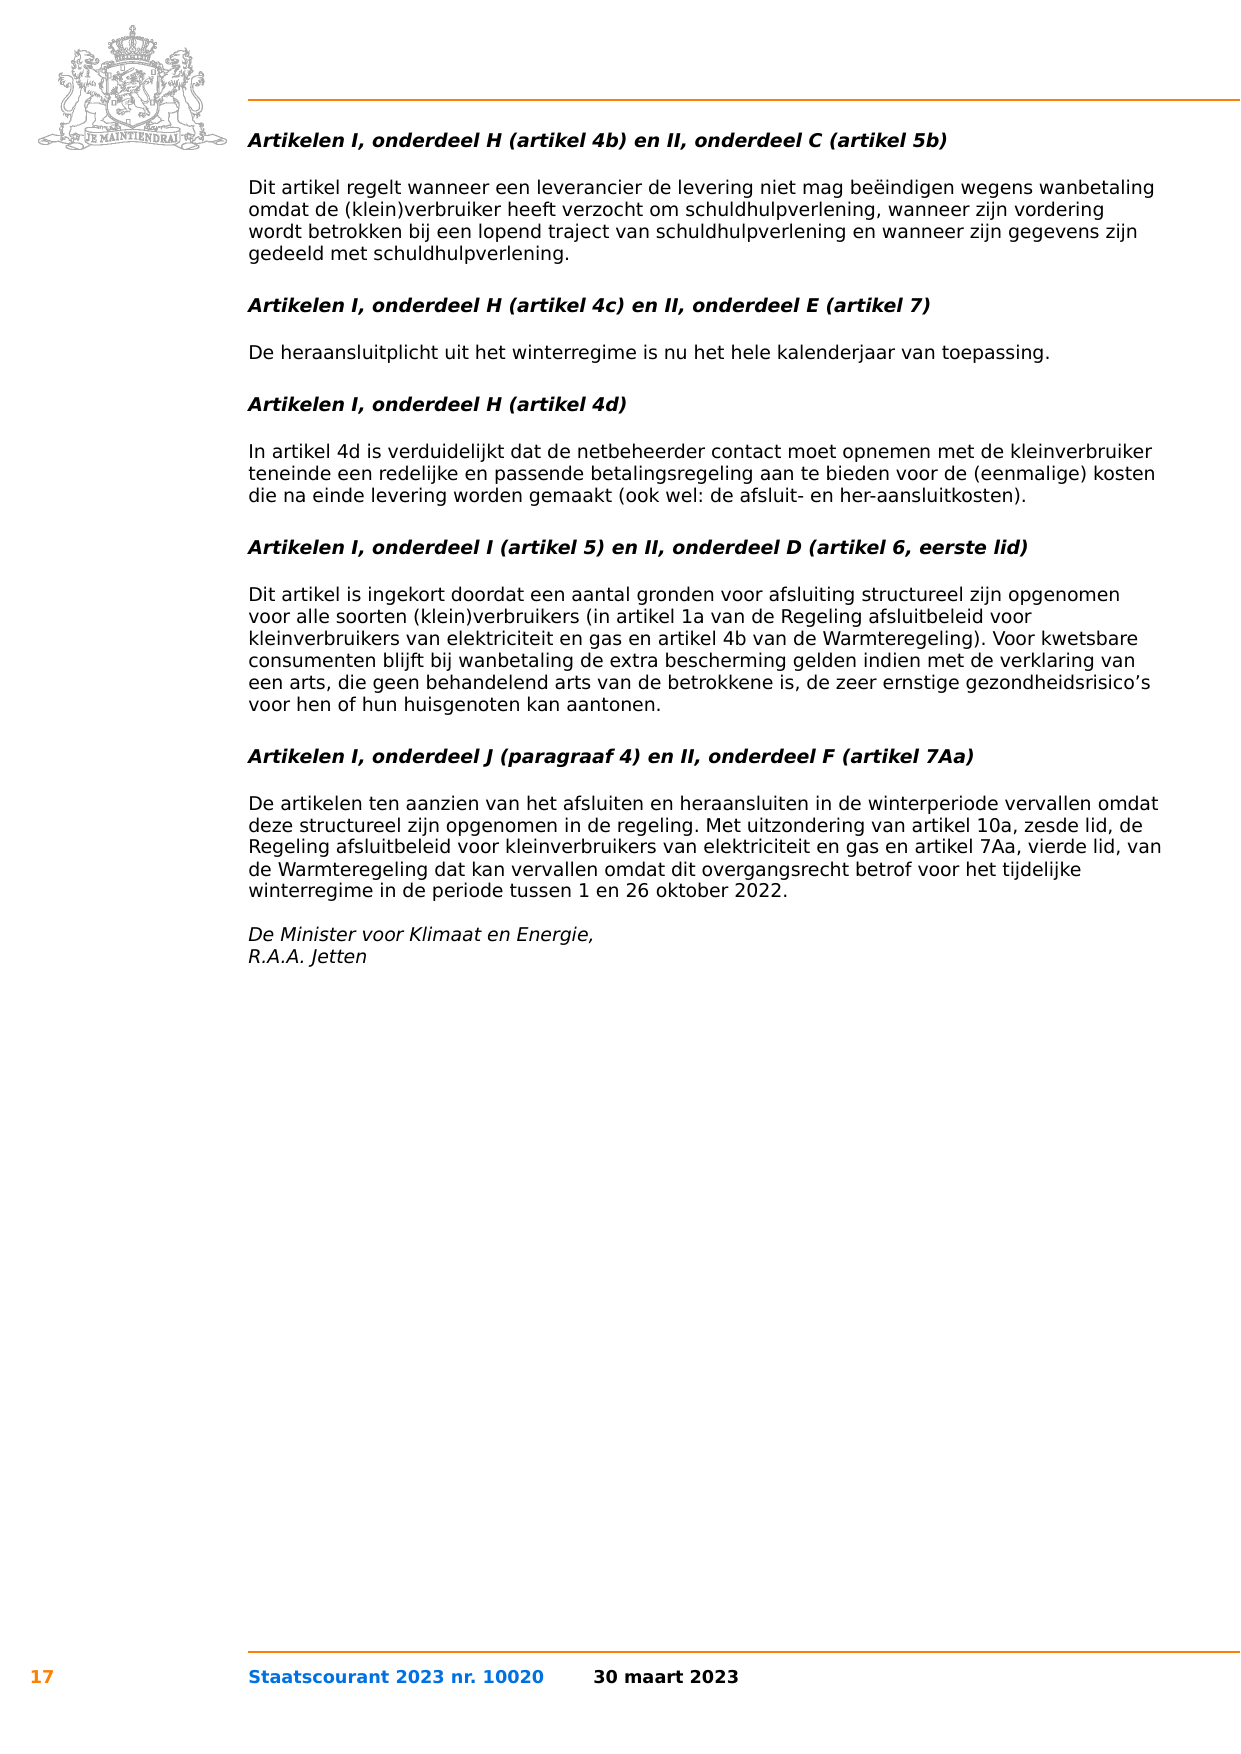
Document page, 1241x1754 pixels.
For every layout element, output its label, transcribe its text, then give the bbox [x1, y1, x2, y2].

text De Minister voor Klimaat en Energie, R.A.A. Jetten [248, 924, 1163, 968]
subtitle Artikelen I, onderdeel J (paragraaf 4) en II, onderdeel F (artikel 7Aa) [248, 746, 1163, 767]
subtitle Artikelen I, onderdeel H (artikel 4c) en II, onderdeel E (artikel 7) [248, 295, 1163, 317]
subtitle Artikelen I, onderdeel H (artikel 4b) en II, onderdeel C (artikel 5b) [248, 130, 1163, 152]
text In artikel 4d is verduidelijkt dat de netbeheerder contact moet opnemen met de kleinverbruiker teneinde een redelijke en passende betalingsregeling aan te bieden voor de (eenmalige) kosten die na einde levering worden gemaakt (ook wel: de afsluit- en her-aansluitkosten). [248, 441, 1163, 507]
subtitle Artikelen I, onderdeel H (artikel 4d) [248, 394, 1163, 416]
text Dit artikel is ingekort doordat een aantal gronden voor afsluiting structureel zijn opgenomen voor alle soorten (klein)verbruikers (in artikel 1a van de Regeling afsluitbeleid voor kleinverbruikers van elektriciteit en gas en artikel 4b van de Warmteregeling). Voor kwetsbare consumenten blijft bij wanbetaling de extra bescherming gelden indien met de verklaring van een arts, die geen behandelend arts van de betrokkene is, de zeer ernstige gezondheidsrisico’s voor hen of hun huisgenoten kan aantonen. [248, 584, 1163, 716]
text De heraansluitplicht uit het winterregime is nu het hele kalenderjaar van toepassing. [248, 342, 1163, 364]
picture [38, 25, 227, 150]
subtitle Artikelen I, onderdeel I (artikel 5) en II, onderdeel D (artikel 6, eerste lid) [248, 537, 1163, 559]
text Dit artikel regelt wanneer een leverancier de levering niet mag beëindigen wegens wanbetaling omdat de (klein)verbruiker heeft verzocht om schuldhulpverlening, wanneer zijn vordering wordt betrokken bij een lopend traject van schuldhulpverlening en wanneer zijn gegevens zijn gedeeld met schuldhulpverlening. [248, 177, 1163, 265]
text De artikelen ten aanzien van het afsluiten en heraansluiten in de winterperiode vervallen omdat deze structureel zijn opgenomen in de regeling. Met uitzondering van artikel 10a, zesde lid, de Regeling afsluitbeleid voor kleinverbruikers van elektriciteit en gas en artikel 7Aa, vierde lid, van de Warmteregeling dat kan vervallen omdat dit overgangsrecht betrof voor het tijdelijke winterregime in de periode tussen 1 en 26 oktober 2022. [248, 792, 1163, 902]
